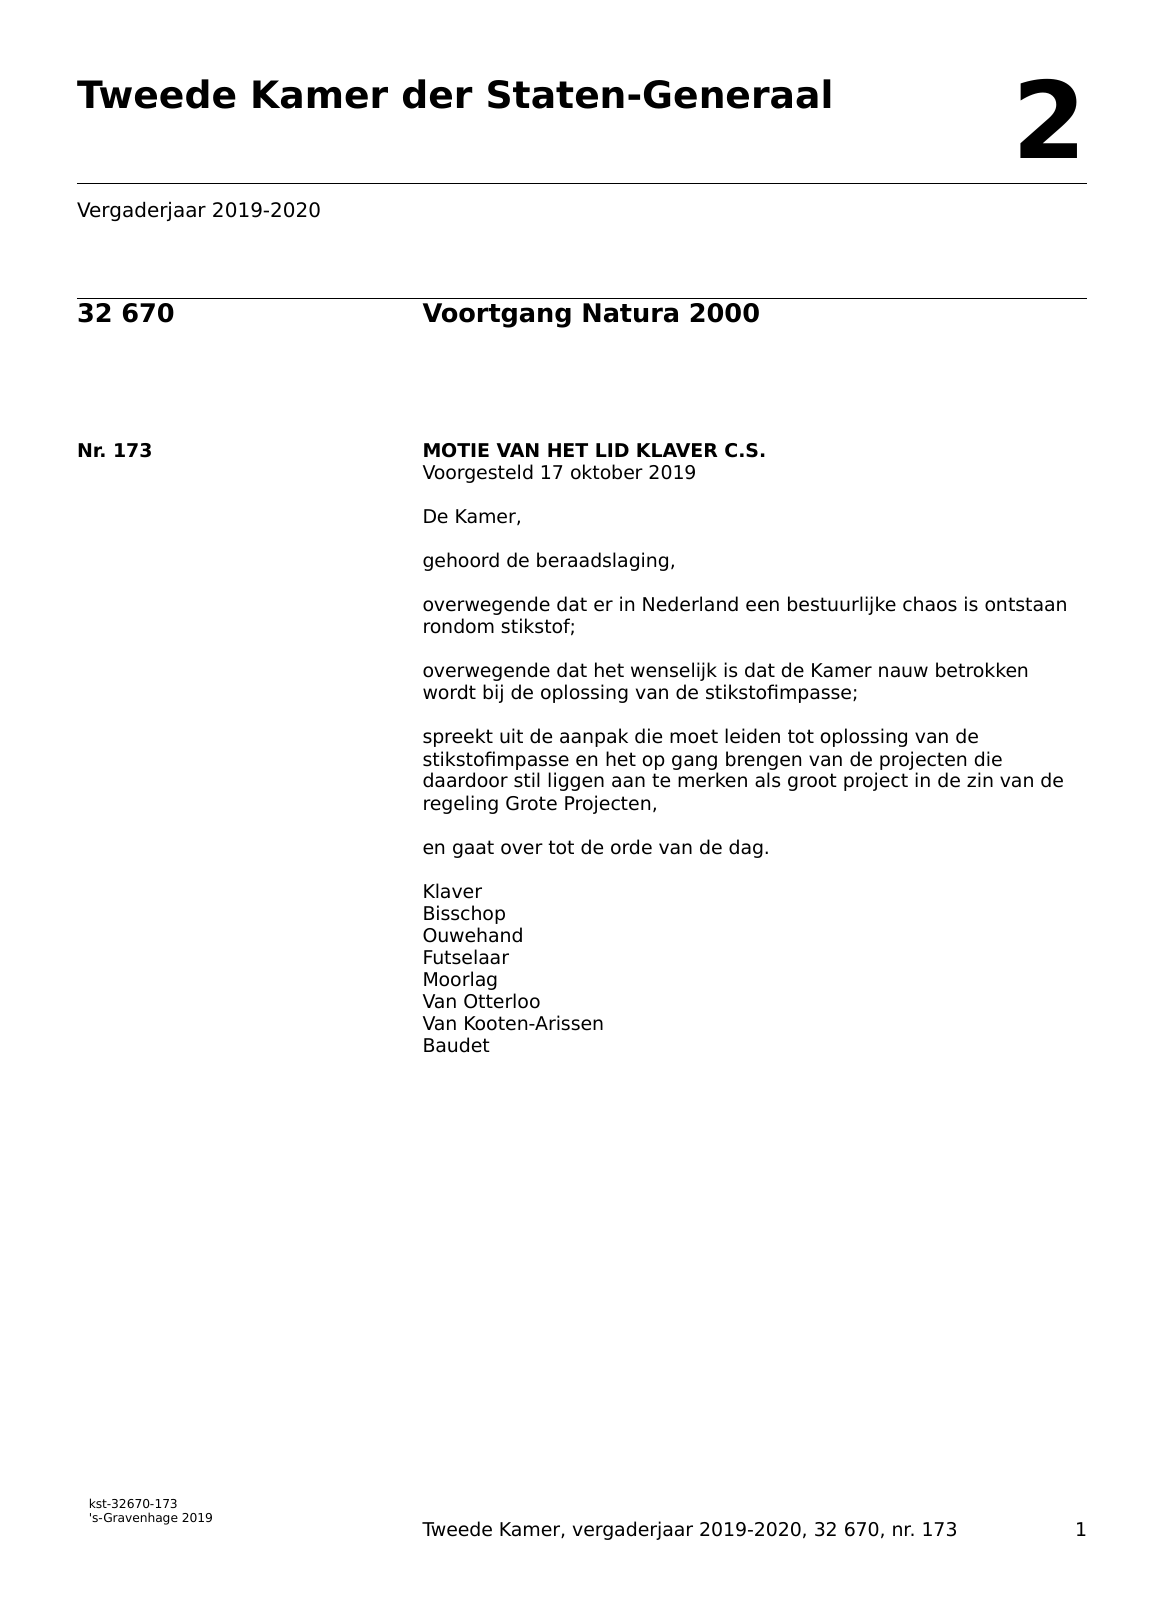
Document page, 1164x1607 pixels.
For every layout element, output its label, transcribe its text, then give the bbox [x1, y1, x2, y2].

text Ouwehand [422, 925, 1087, 947]
text 's-Gravenhage 2019 [88, 1511, 323, 1525]
text Van Kooten-Arissen [422, 1013, 1087, 1034]
text gehoord de beraadslaging, [422, 550, 1087, 572]
subtitle 32 670 Voortgang Natura 2000 [77, 299, 1087, 329]
text overwegende dat er in Nederland een bestuurlijke chaos is ontstaan rondom stikstof; [422, 594, 1087, 638]
text Moorlag [422, 969, 1087, 991]
text Futselaar [422, 947, 1087, 969]
table_header Tweede Kamer der Staten-Generaal [77, 59, 886, 183]
text Bisschop [422, 903, 1087, 925]
text overwegende dat het wenselijk is dat de Kamer nauw betrokken wordt bij de oplossing van de stikstofimpasse; [422, 660, 1087, 704]
table_cell Vergaderjaar 2019-2020 [77, 184, 1087, 298]
text kst-32670-173 [88, 1497, 323, 1511]
text Voorgesteld 17 oktober 2019 [422, 462, 1087, 484]
text en gaat over tot de orde van de dag. [422, 837, 1087, 858]
text Van Otterloo [422, 991, 1087, 1013]
text spreekt uit de aanpak die moet leiden tot oplossing van de stikstofimpasse en het op gang brengen van de projecten die daardoor stil liggen aan te merken als groot project in de zin van de regeling Grote Projecten, [422, 726, 1087, 814]
table_header 2 [886, 59, 1087, 183]
text Baudet [422, 1034, 1087, 1057]
text De Kamer, [422, 506, 1087, 528]
subtitle Nr. 173 MOTIE VAN HET LID KLAVER C.S. [77, 440, 1087, 462]
text Klaver [422, 881, 1087, 903]
